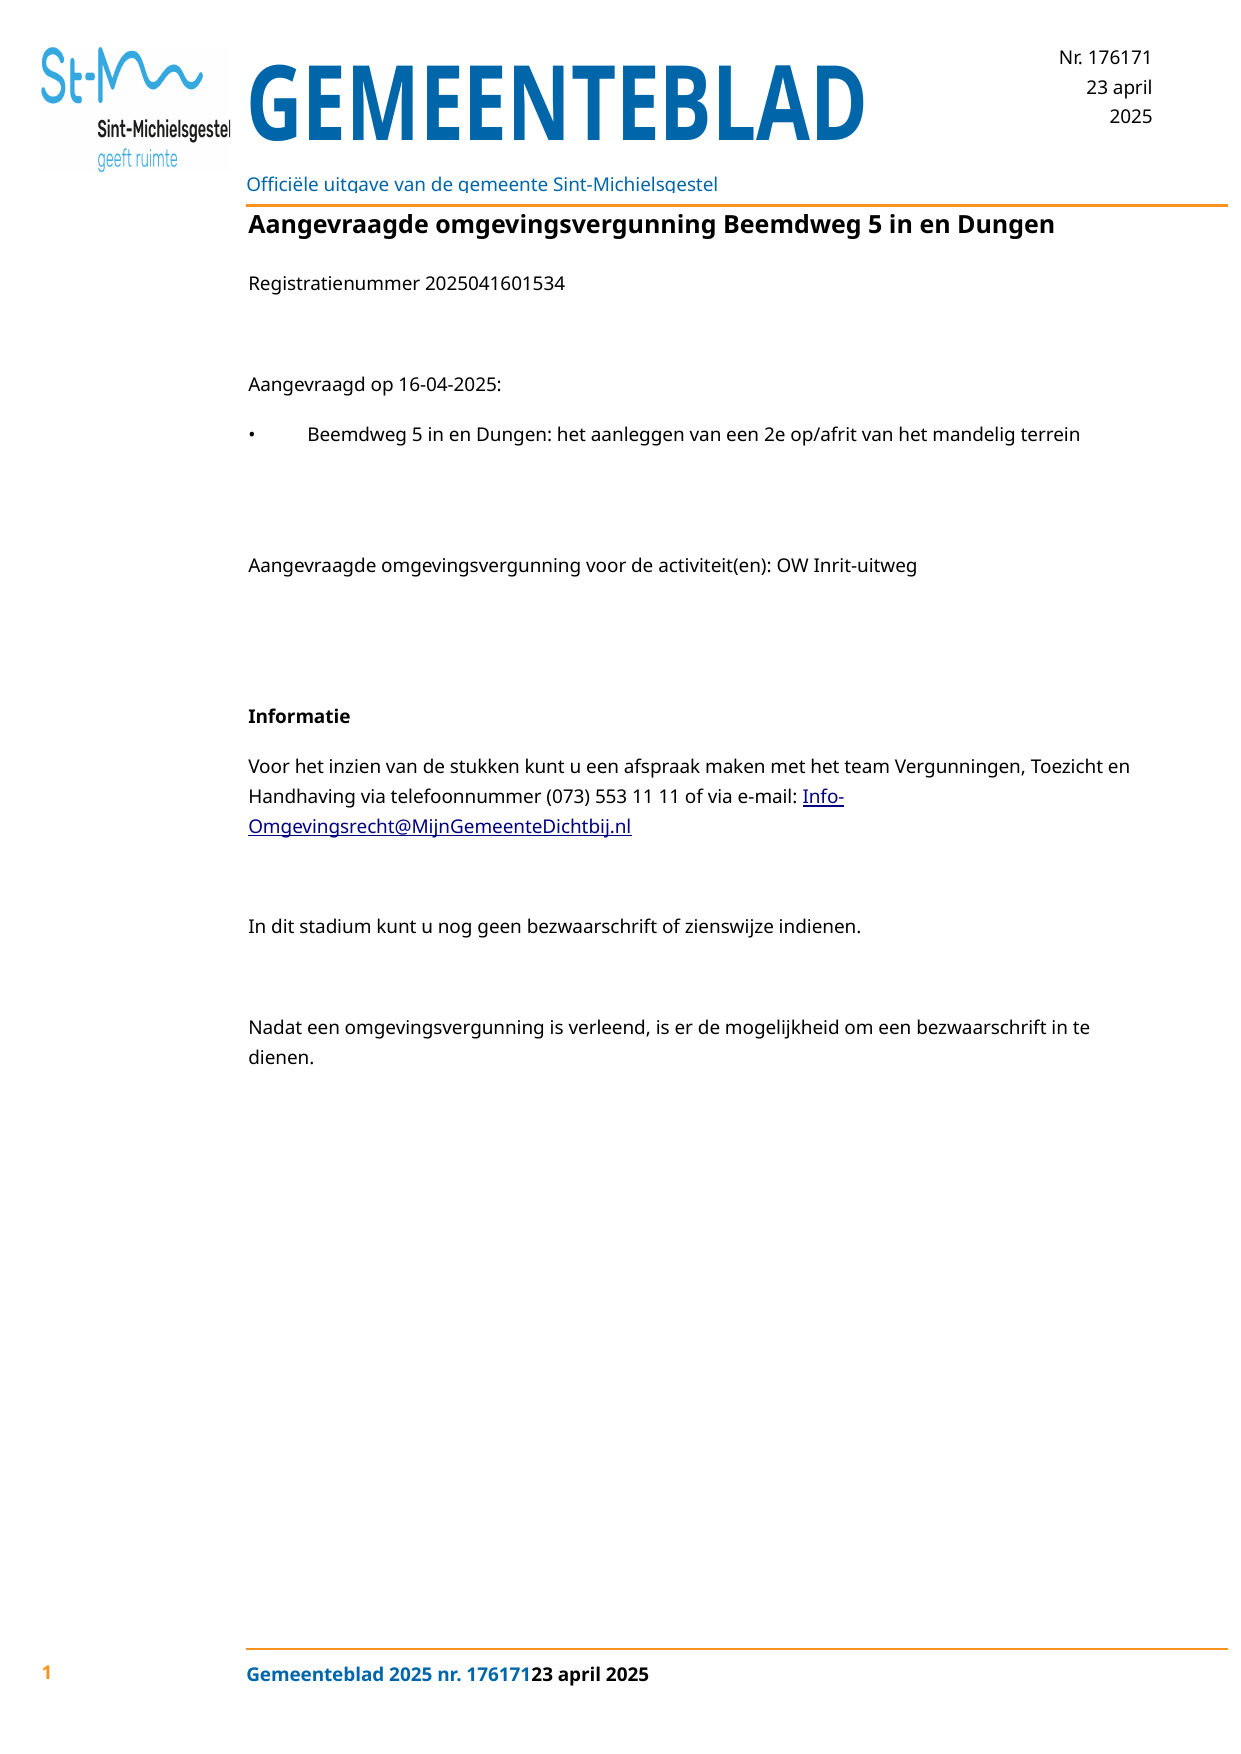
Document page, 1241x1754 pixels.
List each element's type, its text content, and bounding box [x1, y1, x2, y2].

text Registratienummer 2025041601534 [248, 270, 1152, 296]
list Beemdweg 5 in en Dungen: het aanleggen van een 2e op/afrit van het mandelig terrein [248, 422, 1152, 447]
text Aangevraagde omgevingsvergunning Beemdweg 5 in en Dungen [248, 207, 1152, 241]
text Informatie [248, 703, 1152, 729]
picture [41, 47, 231, 172]
text Voor het inzien van de stukken kunt u een afspraak maken met het team Vergunningen, Toezicht en Handhaving via telefoonnummer (073) 553 11 11 of via e-mail: Info-Omgevingsrecht@MijnGemeenteDichtbij.nl [248, 754, 1152, 838]
text Aangevraagde omgevingsvergunning voor de activiteit(en): OW Inrit-uitweg [248, 552, 1152, 578]
text Nadat een omgevingsvergunning is verleend, is er de mogelijkheid om een bezwaarschrift in te dienen. [248, 1014, 1152, 1070]
text Aangevraagd op 16-04-2025: [248, 371, 1152, 397]
text In dit stadium kunt u nog geen bezwaarschrift of zienswijze indienen. [248, 914, 1152, 939]
